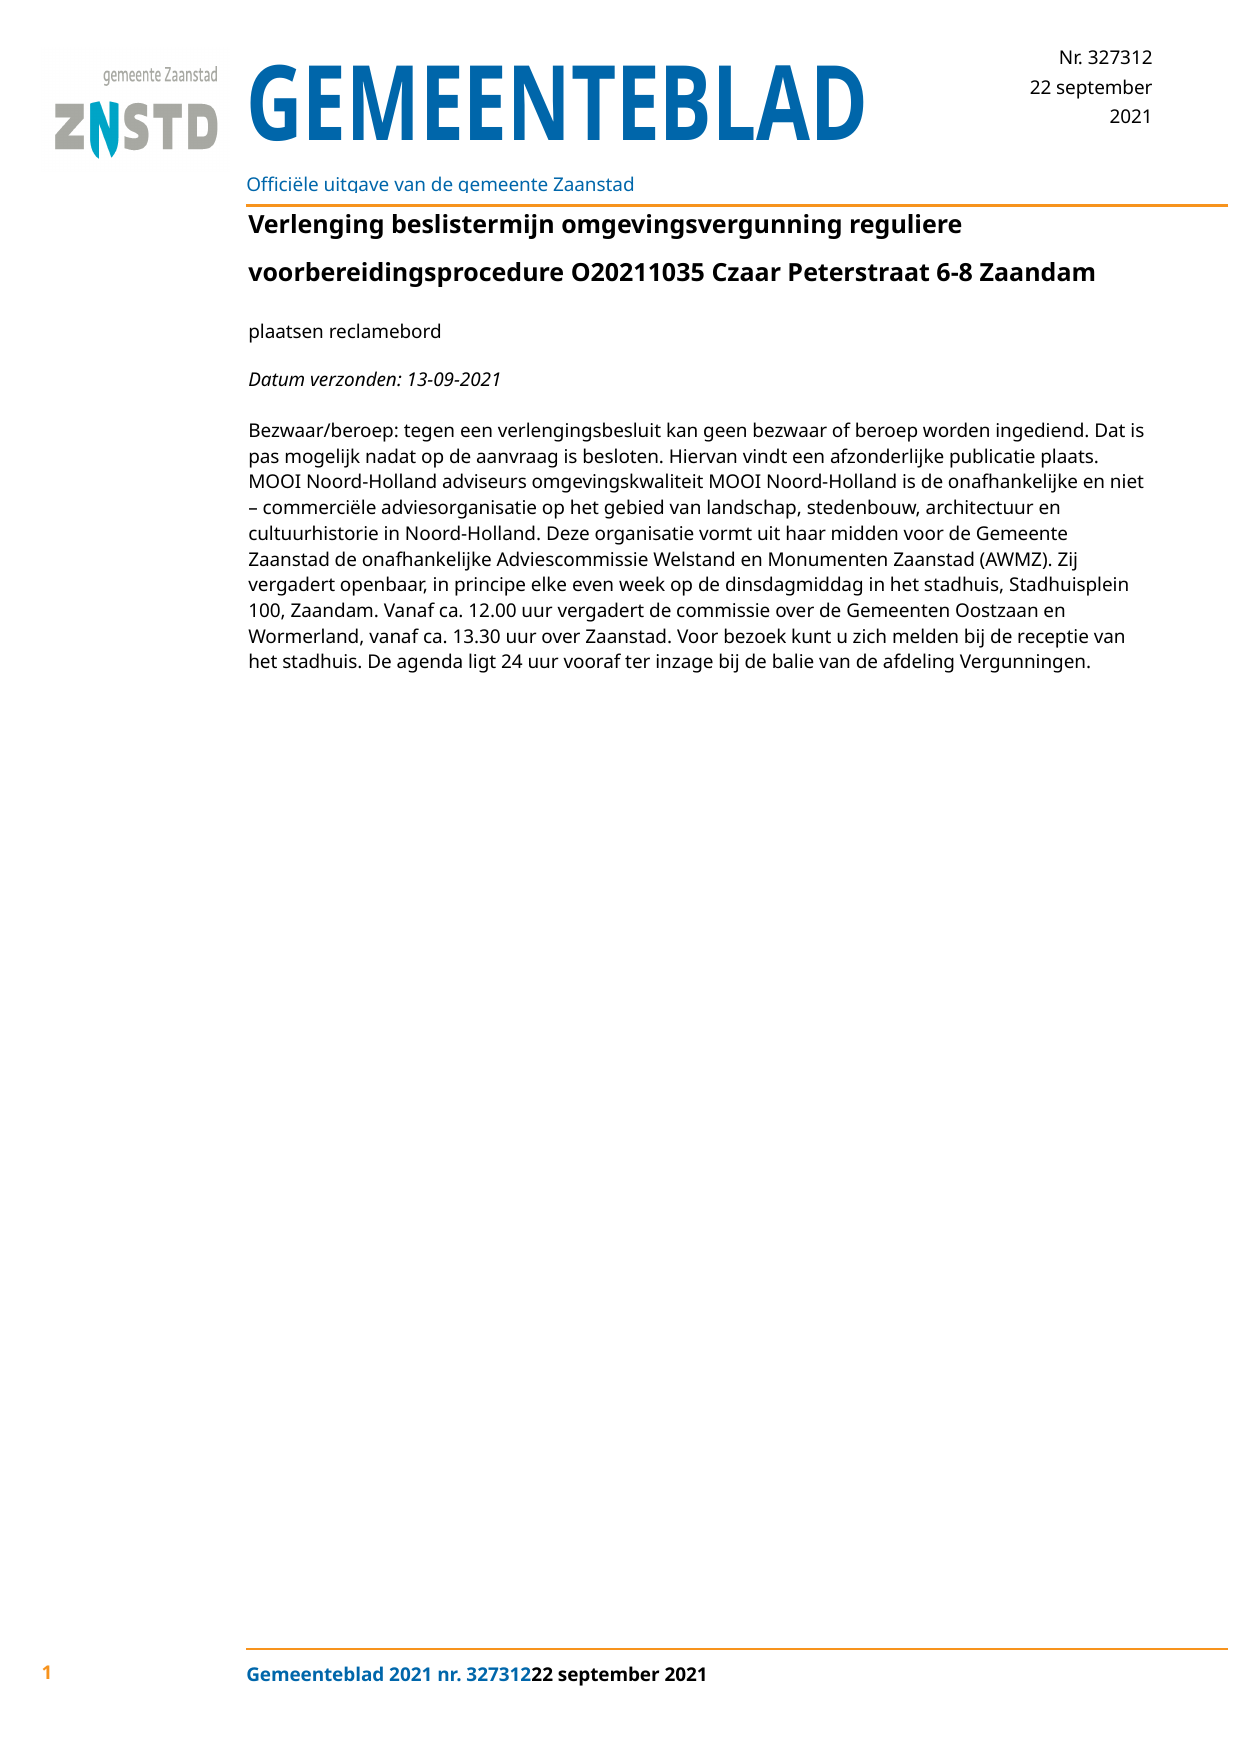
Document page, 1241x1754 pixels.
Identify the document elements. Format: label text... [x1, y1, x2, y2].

text Bezwaar/beroep: tegen een verlengingsbesluit kan geen bezwaar of beroep worden ingediend. Dat is pas mogelijk nadat op de aanvraag is besloten. Hiervan vindt een afzonderlijke publicatie plaats. MOOI Noord-Holland adviseurs omgevingskwaliteit MOOI Noord-Holland is de onafhankelijke en niet – commerciële adviesorganisatie op het gebied van landschap, stedenbouw, architectuur en cultuurhistorie in Noord-Holland. Deze organisatie vormt uit haar midden voor de Gemeente Zaanstad de onafhankelijke Adviescommissie Welstand en Monumenten Zaanstad (AWMZ). Zij vergadert openbaar, in principe elke even week op de dinsdagmiddag in het stadhuis, Stadhuisplein 100, Zaandam. Vanaf ca. 12.00 uur vergadert de commissie over de Gemeenten Oostzaan en Wormerland, vanaf ca. 13.30 uur over Zaanstad. Voor bezoek kunt u zich melden bij de receptie van het stadhuis. De agenda ligt 24 uur vooraf ter inzage bij de balie van de afdeling Vergunningen. [248, 417, 1152, 674]
picture [41, 47, 231, 172]
text Datum verzonden: 13-09-2021 [248, 366, 1152, 391]
text plaatsen reclamebord [248, 318, 1152, 344]
text Verlenging beslistermijn omgevingsvergunning reguliere voorbereidingsprocedure O20211035 Czaar Peterstraat 6-8 Zaandam [248, 207, 1152, 288]
